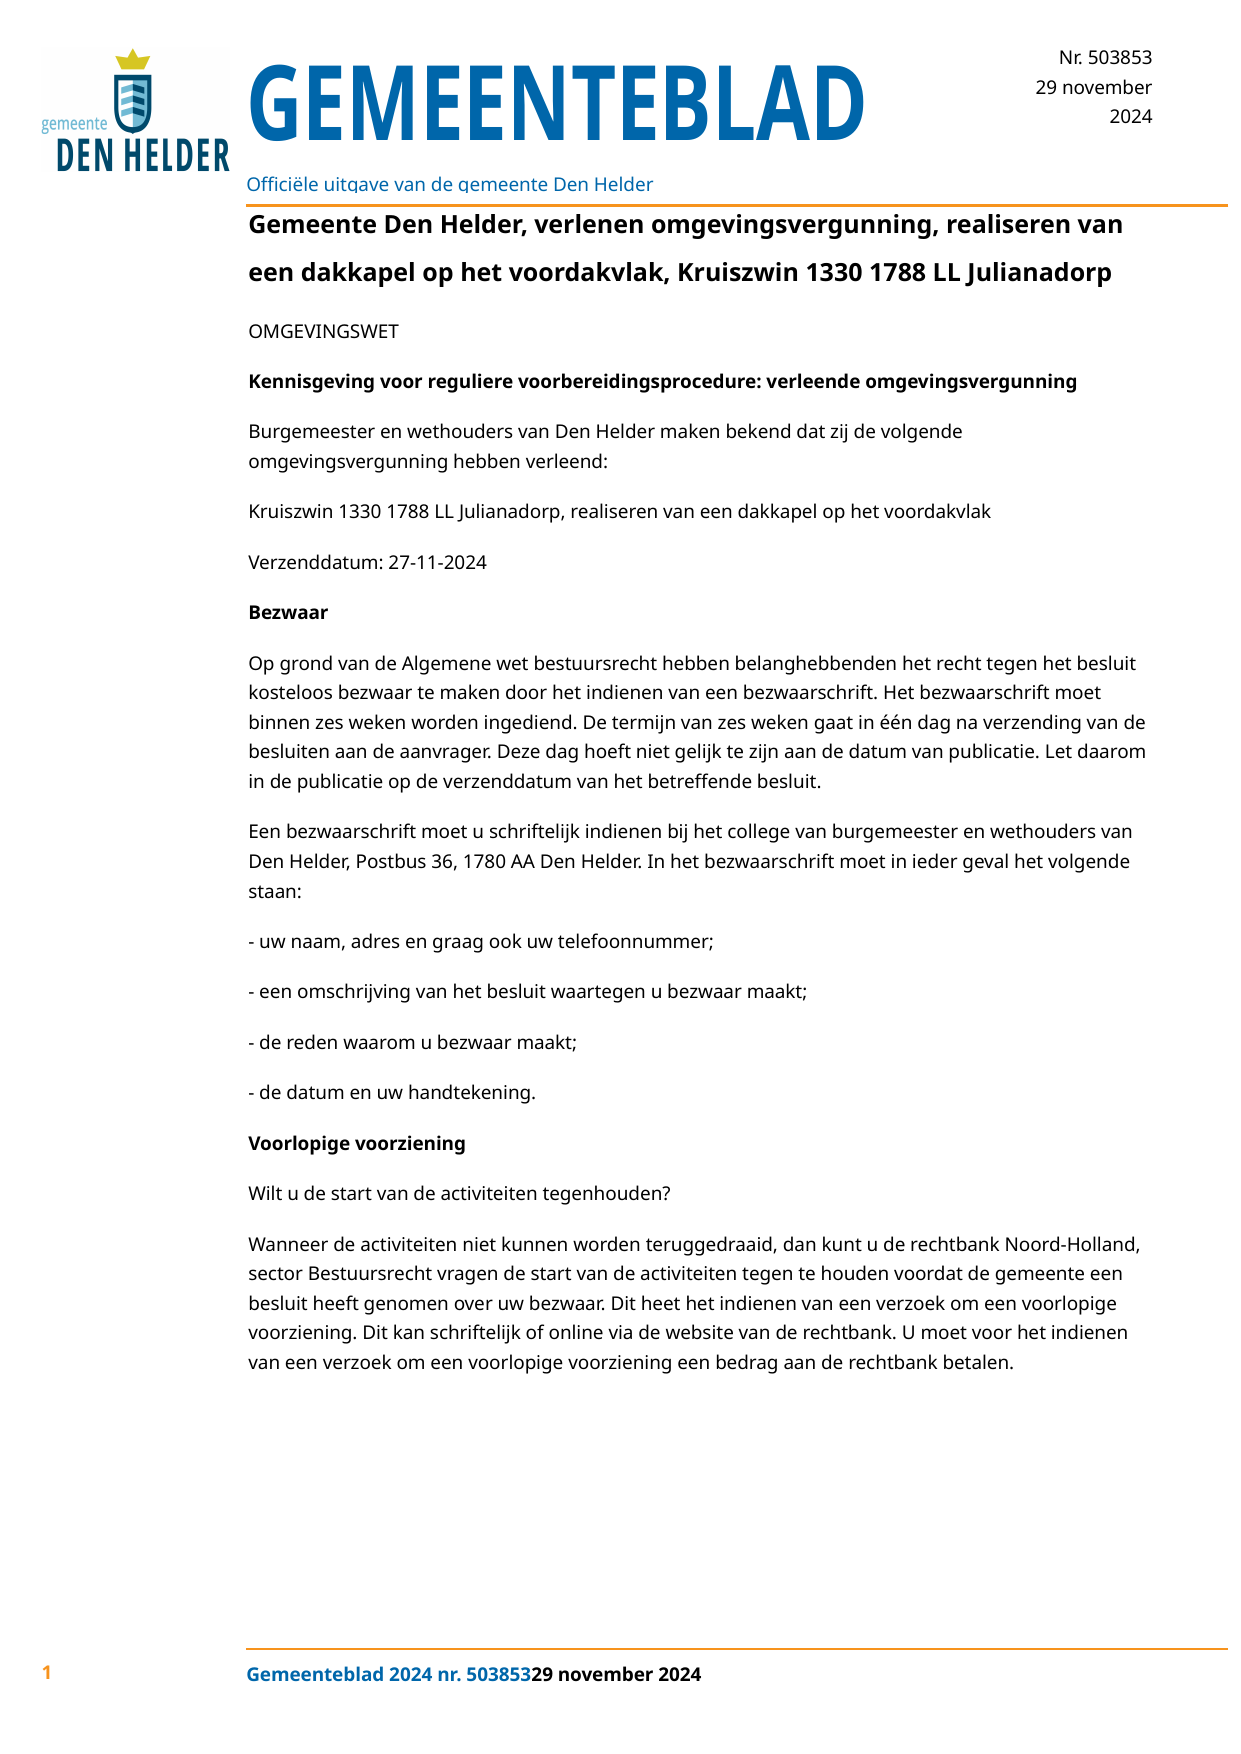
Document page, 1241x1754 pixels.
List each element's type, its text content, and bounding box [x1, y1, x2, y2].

text Voorlopige voorziening [248, 1130, 1152, 1156]
picture [100, 154, 106, 172]
text Kennisgeving voor reguliere voorbereidingsprocedure: verleende omgevingsvergunning [248, 368, 1152, 394]
text Een bezwaarschrift moet u schriftelijk indienen bij het college van burgemeester en wethouders van Den Helder, Postbus 36, 1780 AA Den Helder. In het bezwaarschrift moet in ieder geval het volgende staan: [248, 819, 1152, 904]
text - een omschrijving van het besluit waartegen u bezwaar maakt; [248, 979, 1152, 1004]
picture [63, 144, 68, 165]
text - de reden waarom u bezwaar maakt; [248, 1029, 1152, 1055]
picture [220, 160, 224, 172]
text - uw naam, adres en graag ook uw telefoonnummer; [248, 928, 1152, 954]
text Wilt u de start van de activiteiten tegenhouden? [248, 1180, 1152, 1206]
text Burgemeester en wethouders van Den Helder maken bekend dat zij de volgende omgevingsvergunning hebben verleend: [248, 419, 1152, 474]
text - de datum en uw handtekening. [248, 1079, 1152, 1105]
text Bezwaar [248, 599, 1152, 625]
text OMGEVINGSWET [248, 318, 1152, 344]
text Gemeente Den Helder, verlenen omgevingsvergunning, realiseren van een dakkapel op het voordakvlak, Kruiszwin 1330 1788 LL Julianadorp [248, 207, 1152, 288]
picture [130, 157, 135, 172]
text Op grond van de Algemene wet bestuursrecht hebben belanghebbenden het recht tegen het besluit kosteloos bezwaar te maken door het indienen van een bezwaarschrift. Het bezwaarschrift moet binnen zes weken worden ingediend. De termijn van zes weken gaat in één dag na verzending van de besluiten aan de aanvrager. Deze dag hoeft niet gelijk te zijn aan de datum van publicatie. Let daarom in de publicatie op de verzenddatum van het betreffende besluit. [248, 650, 1152, 794]
text Kruiszwin 1330 1788 LL Julianadorp, realiseren van een dakkapel op het voordakvlak [248, 499, 1152, 524]
picture [41, 47, 231, 172]
picture [182, 144, 187, 165]
text Verzenddatum: 27-11-2024 [248, 549, 1152, 575]
text Wanneer de activiteiten niet kunnen worden teruggedraaid, dan kunt u de rechtbank Noord-Holland, sector Bestuursrecht vragen de start van de activiteiten tegen te houden voordat de gemeente een besluit heeft genomen over uw bezwaar. Dit heet het indienen van een verzoek om een voorlopige voorziening. Dit kan schriftelijk of online via de website van de rechtbank. U moet voor het indienen van een verzoek om een voorlopige voorziening een bedrag aan de rechtbank betalen. [248, 1231, 1152, 1375]
